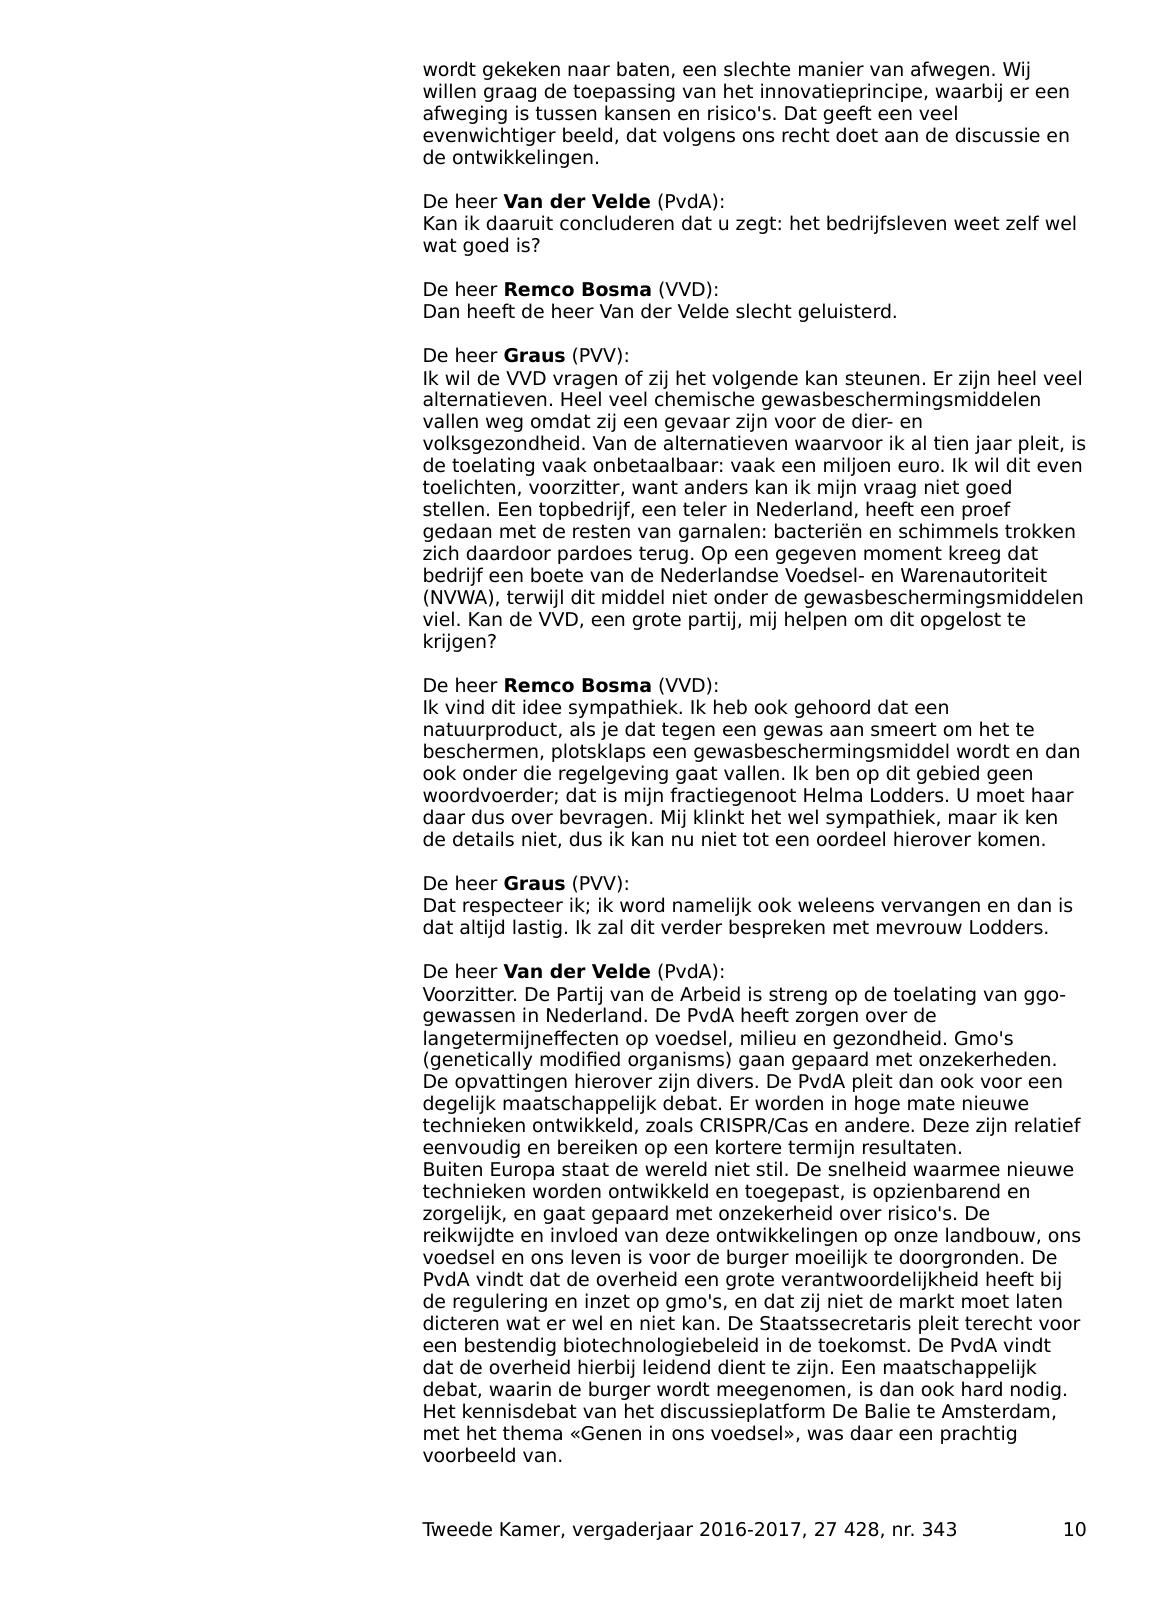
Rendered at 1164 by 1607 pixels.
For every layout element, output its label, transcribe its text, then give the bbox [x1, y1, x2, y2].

text De heer Graus (PVV): [422, 873, 1087, 895]
text Buiten Europa staat de wereld niet stil. De snelheid waarmee nieuwe technieken worden ontwikkeld en toegepast, is opzienbarend en zorgelijk, en gaat gepaard met onzekerheid over risico's. De reikwijdte en invloed van deze ontwikkelingen op onze landbouw, ons voedsel en ons leven is voor de burger moeilijk te doorgronden. De PvdA vindt dat de overheid een grote verantwoordelijkheid heeft bij de regulering en inzet op gmo's, en dat zij niet de markt moet laten dicteren wat er wel en niet kan. De Staatssecretaris pleit terecht voor een bestendig biotechnologiebeleid in de toekomst. De PvdA vindt dat de overheid hierbij leidend dient te zijn. Een maatschappelijk debat, waarin de burger wordt meegenomen, is dan ook hard nodig. Het kennisdebat van het discussieplatform De Balie te Amsterdam, met het thema «Genen in ons voedsel», was daar een prachtig voorbeeld van. [422, 1159, 1087, 1467]
text Dan heeft de heer Van der Velde slecht geluisterd. [422, 301, 1087, 323]
text Dat respecteer ik; ik word namelijk ook weleens vervangen en dan is dat altijd lastig. Ik zal dit verder bespreken met mevrouw Lodders. [422, 895, 1087, 939]
text Kan ik daaruit concluderen dat u zegt: het bedrijfsleven weet zelf wel wat goed is? [422, 213, 1087, 257]
text De heer Van der Velde (PvdA): [422, 191, 1087, 213]
text De heer Remco Bosma (VVD): [422, 675, 1087, 697]
text De heer Van der Velde (PvdA): [422, 961, 1087, 983]
text wordt gekeken naar baten, een slechte manier van afwegen. Wij willen graag de toepassing van het innovatieprincipe, waarbij er een afweging is tussen kansen en risico's. Dat geeft een veel evenwichtiger beeld, dat volgens ons recht doet aan de discussie en de ontwikkelingen. [422, 59, 1087, 169]
text Ik vind dit idee sympathiek. Ik heb ook gehoord dat een natuurproduct, als je dat tegen een gewas aan smeert om het te beschermen, plotsklaps een gewasbeschermingsmiddel wordt en dan ook onder die regelgeving gaat vallen. Ik ben op dit gebied geen woordvoerder; dat is mijn fractiegenoot Helma Lodders. U moet haar daar dus over bevragen. Mij klinkt het wel sympathiek, maar ik ken de details niet, dus ik kan nu niet tot een oordeel hierover komen. [422, 697, 1087, 851]
text De heer Graus (PVV): [422, 345, 1087, 367]
text Voorzitter. De Partij van de Arbeid is streng op de toelating van ggo-gewassen in Nederland. De PvdA heeft zorgen over de langetermijneffecten op voedsel, milieu en gezondheid. Gmo's (genetically modified organisms) gaan gepaard met onzekerheden. De opvattingen hierover zijn divers. De PvdA pleit dan ook voor een degelijk maatschappelijk debat. Er worden in hoge mate nieuwe technieken ontwikkeld, zoals CRISPR/Cas en andere. Deze zijn relatief eenvoudig en bereiken op een kortere termijn resultaten. [422, 983, 1087, 1159]
text De heer Remco Bosma (VVD): [422, 279, 1087, 301]
text Ik wil de VVD vragen of zij het volgende kan steunen. Er zijn heel veel alternatieven. Heel veel chemische gewasbeschermingsmiddelen vallen weg omdat zij een gevaar zijn voor de dier- en volksgezondheid. Van de alternatieven waarvoor ik al tien jaar pleit, is de toelating vaak onbetaalbaar: vaak een miljoen euro. Ik wil dit even toelichten, voorzitter, want anders kan ik mijn vraag niet goed stellen. Een topbedrijf, een teler in Nederland, heeft een proef gedaan met de resten van garnalen: bacteriën en schimmels trokken zich daardoor pardoes terug. Op een gegeven moment kreeg dat bedrijf een boete van de Nederlandse Voedsel- en Warenautoriteit (NVWA), terwijl dit middel niet onder de gewasbeschermingsmiddelen viel. Kan de VVD, een grote partij, mij helpen om dit opgelost te krijgen? [422, 367, 1087, 653]
